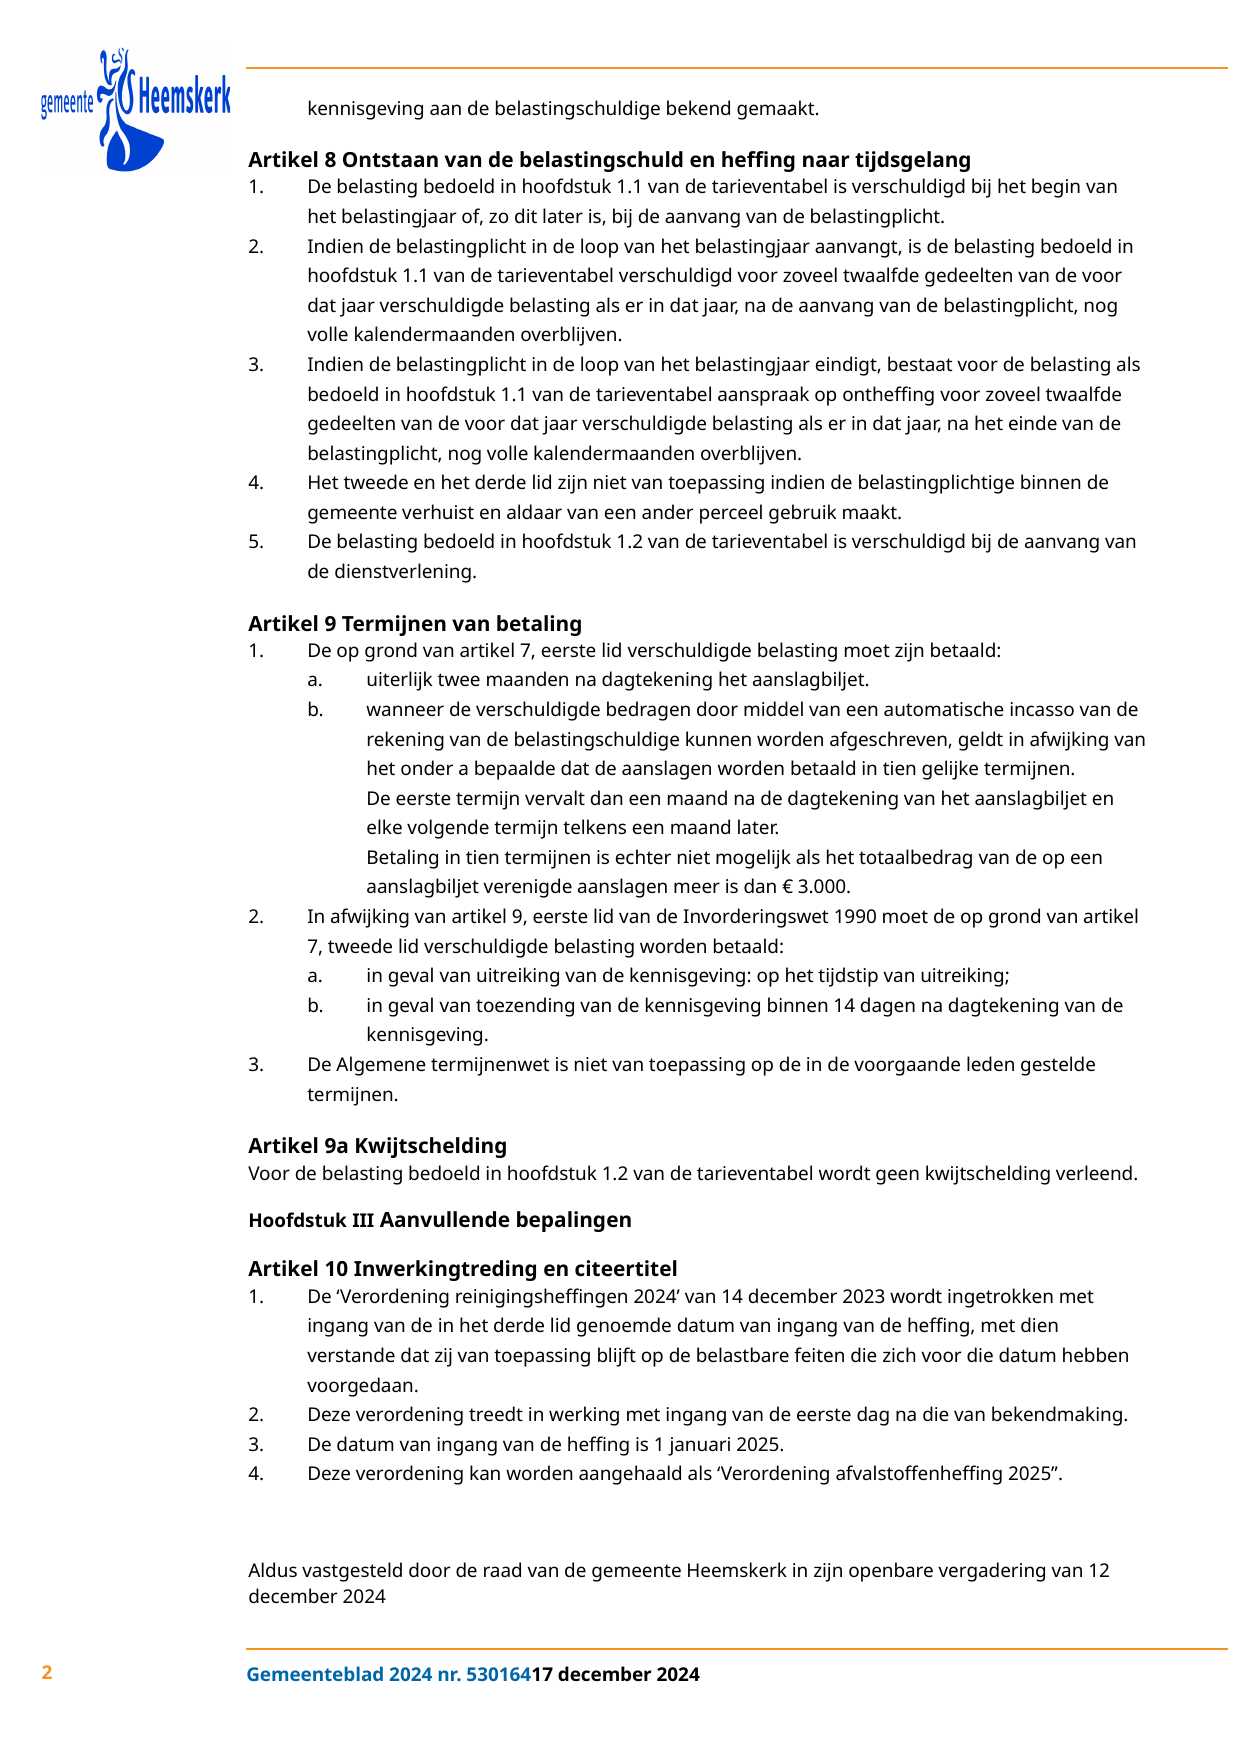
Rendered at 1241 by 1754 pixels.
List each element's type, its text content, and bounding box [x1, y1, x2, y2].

text Artikel 9a Kwijtschelding [248, 1131, 1152, 1160]
list De belasting bedoeld in hoofdstuk 1.2 van de tarieventabel is verschuldigd bij de aanvang van de dienstverlening. [248, 529, 1152, 584]
text Artikel 9 Termijnen van betaling [248, 609, 1152, 637]
list Indien de belastingplicht in de loop van het belastingjaar aanvangt, is de belasting bedoeld in hoofdstuk 1.1 van de tarieventabel verschuldigd voor zoveel twaalfde gedeelten van de voor dat jaar verschuldigde belasting als er in dat jaar, na de aanvang van de belastingplicht, nog volle kalendermaanden overblijven. [248, 233, 1152, 347]
list kennisgeving aan de belastingschuldige bekend gemaakt. [248, 95, 1152, 121]
list In afwijking van artikel 9, eerste lid van de Invorderingswet 1990 moet de op grond van artikel 7, tweede lid verschuldigde belasting worden betaald: [248, 903, 1152, 959]
text Voor de belasting bedoeld in hoofdstuk 1.2 van de tarieventabel wordt geen kwijtschelding verleend. [248, 1160, 1152, 1185]
text Artikel 10 Inwerkingtreding en citeertitel [248, 1254, 1152, 1283]
list Indien de belastingplicht in de loop van het belastingjaar eindigt, bestaat voor de belasting als bedoeld in hoofdstuk 1.1 van de tarieventabel aanspraak op ontheffing voor zoveel twaalfde gedeelten van de voor dat jaar verschuldigde belasting als er in dat jaar, na het einde van de belastingplicht, nog volle kalendermaanden overblijven. [248, 351, 1152, 466]
list De eerste termijn vervalt dan een maand na de dagtekening van het aanslagbiljet en elke volgende termijn telkens een maand later. [307, 785, 1152, 840]
list Betaling in tien termijnen is echter niet mogelijk als het totaalbedrag van de op een aanslagbiljet verenigde aanslagen meer is dan € 3.000. [307, 844, 1152, 899]
list in geval van toezending van de kennisgeving binnen 14 dagen na dagtekening van de kennisgeving. [307, 992, 1152, 1047]
list Deze verordening treedt in werking met ingang van de eerste dag na die van bekendmaking. [248, 1401, 1152, 1427]
list uiterlijk twee maanden na dagtekening het aanslagbiljet. [307, 667, 1152, 692]
list De op grond van artikel 7, eerste lid verschuldigde belasting moet zijn betaald: [248, 637, 1152, 663]
list in geval van uitreiking van de kennisgeving: op het tijdstip van uitreiking; [307, 962, 1152, 988]
list De Algemene termijnenwet is niet van toepassing op de in de voorgaande leden gestelde termijnen. [248, 1051, 1152, 1107]
list De belasting bedoeld in hoofdstuk 1.1 van de tarieventabel is verschuldigd bij het begin van het belastingjaar of, zo dit later is, bij de aanvang van de belastingplicht. [248, 174, 1152, 229]
text Aldus vastgesteld door de raad van de gemeente Heemskerk in zijn openbare vergadering van 12 december 2024 [248, 1558, 1152, 1609]
text Hoofdstuk III Aanvullende bepalingen [248, 1205, 1152, 1234]
text Artikel 8 Ontstaan van de belastingschuld en heffing naar tijdsgelang [248, 145, 1152, 174]
list De datum van ingang van de heffing is 1 januari 2025. [248, 1431, 1152, 1457]
list Deze verordening kan worden aangehaald als ‘Verordening afvalstoffenheffing 2025”. [248, 1461, 1152, 1486]
list Het tweede en het derde lid zijn niet van toepassing indien de belastingplichtige binnen de gemeente verhuist en aldaar van een ander perceel gebruik maakt. [248, 469, 1152, 525]
picture [41, 47, 231, 172]
list De ‘Verordening reinigingsheffingen 2024’ van 14 december 2023 wordt ingetrokken met ingang van de in het derde lid genoemde datum van ingang van de heffing, met dien verstande dat zij van toepassing blijft op de belastbare feiten die zich voor die datum hebben voorgedaan. [248, 1283, 1152, 1397]
list wanneer de verschuldigde bedragen door middel van een automatische incasso van de rekening van de belastingschuldige kunnen worden afgeschreven, geldt in afwijking van het onder a bepaalde dat de aanslagen worden betaald in tien gelijke termijnen. [307, 696, 1152, 781]
